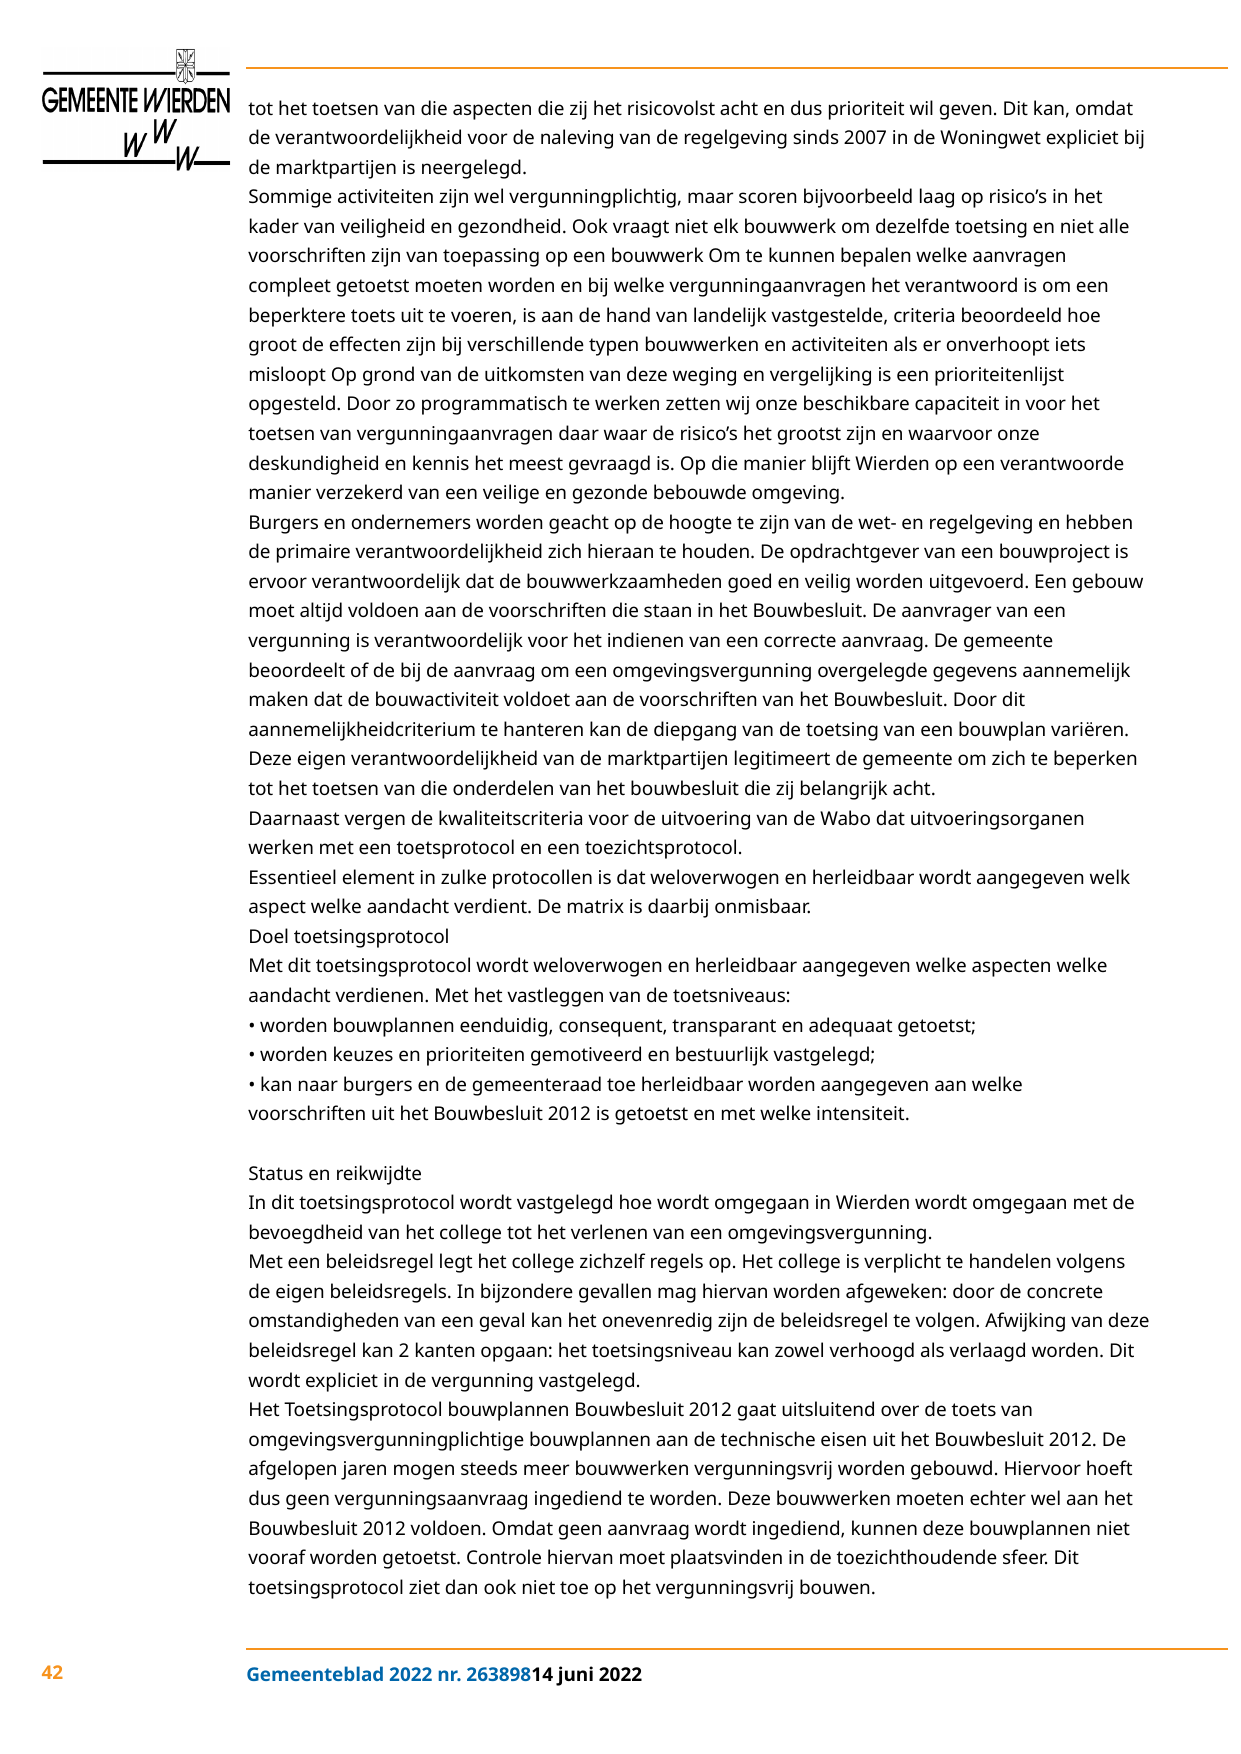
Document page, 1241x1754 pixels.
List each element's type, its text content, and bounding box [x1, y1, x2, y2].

text voorschriften uit het Bouwbesluit 2012 is getoetst en met welke intensiteit. [248, 1101, 1152, 1126]
text Doel toetsingsprotocol [248, 923, 1152, 949]
text afgelopen jaren mogen steeds meer bouwwerken vergunningsvrij worden gebouwd. Hiervoor hoeft dus geen vergunningsaanvraag ingediend te worden. Deze bouwwerken moeten echter wel aan het [248, 1456, 1152, 1511]
text Status en reikwijdte [248, 1160, 1152, 1186]
text Burgers en ondernemers worden geacht op de hoogte te zijn van de wet- en regelgeving en hebben de primaire verantwoordelijkheid zich hieraan te houden. De opdrachtgever van een bouwproject is ervoor verantwoordelijk dat de bouwwerkzaamheden goed en veilig worden uitgevoerd. Een gebouw moet altijd voldoen aan de voorschriften die staan in het Bouwbesluit. De aanvrager van een vergunning is verantwoordelijk voor het indienen van een correcte aanvraag. De gemeente beoordeelt of de bij de aanvraag om een omgevingsvergunning overgelegde gegevens aannemelijk maken dat de bouwactiviteit voldoet aan de voorschriften van het Bouwbesluit. Door dit aannemelijkheidcriterium te hanteren kan de diepgang van de toetsing van een bouwplan variëren. Deze eigen verantwoordelijkheid van de marktpartijen legitimeert de gemeente om zich te beperken tot het toetsen van die onderdelen van het bouwbesluit die zij belangrijk acht. [248, 509, 1152, 801]
text omstandigheden van een geval kan het onevenredig zijn de beleidsregel te volgen. Afwijking van deze beleidsregel kan 2 kanten opgaan: het toetsingsniveau kan zowel verhoogd als verlaagd worden. Dit wordt expliciet in de vergunning vastgelegd. [248, 1308, 1152, 1393]
text aandacht verdienen. Met het vastleggen van de toetsniveaus: [248, 982, 1152, 1008]
picture [41, 47, 231, 172]
text Bouwbesluit 2012 voldoen. Omdat geen aanvraag wordt ingediend, kunnen deze bouwplannen niet vooraf worden getoetst. Controle hiervan moet plaatsvinden in de toezichthoudende sfeer. Dit toetsingsprotocol ziet dan ook niet toe op het vergunningsvrij bouwen. [248, 1515, 1152, 1600]
text • kan naar burgers en de gemeenteraad toe herleidbaar worden aangegeven aan welke [248, 1071, 1152, 1097]
text In dit toetsingsprotocol wordt vastgelegd hoe wordt omgegaan in Wierden wordt omgegaan met de [248, 1189, 1152, 1215]
text voorschriften zijn van toepassing op een bouwwerk Om te kunnen bepalen welke aanvragen compleet getoetst moeten worden en bij welke vergunningaanvragen het verantwoord is om een beperktere toets uit te voeren, is aan de hand van landelijk vastgestelde, criteria beoordeeld hoe groot de effecten zijn bij verschillende typen bouwwerken en activiteiten als er onverhoopt iets misloopt Op grond van de uitkomsten van deze weging en vergelijking is een prioriteitenlijst opgesteld. Door zo programmatisch te werken zetten wij onze beschikbare capaciteit in voor het toetsen van vergunningaanvragen daar waar de risico’s het grootst zijn en waarvoor onze deskundigheid en kennis het meest gevraagd is. Op die manier blijft Wierden op een verantwoorde manier verzekerd van een veilige en gezonde bebouwde omgeving. [248, 243, 1152, 505]
text • worden keuzes en prioriteiten gemotiveerd en bestuurlijk vastgelegd; [248, 1041, 1152, 1067]
text Essentieel element in zulke protocollen is dat weloverwogen en herleidbaar wordt aangegeven welk aspect welke aandacht verdient. De matrix is daarbij onmisbaar. [248, 864, 1152, 919]
text • worden bouwplannen eenduidig, consequent, transparant en adequaat getoetst; [248, 1012, 1152, 1038]
text bevoegdheid van het college tot het verlenen van een omgevingsvergunning. [248, 1219, 1152, 1245]
text Het Toetsingsprotocol bouwplannen Bouwbesluit 2012 gaat uitsluitend over de toets van [248, 1396, 1152, 1422]
text omgevingsvergunningplichtige bouwplannen aan de technische eisen uit het Bouwbesluit 2012. De [248, 1426, 1152, 1452]
text Met een beleidsregel legt het college zichzelf regels op. Het college is verplicht te handelen volgens de eigen beleidsregels. In bijzondere gevallen mag hiervan worden afgeweken: door de concrete [248, 1248, 1152, 1304]
text Met dit toetsingsprotocol wordt weloverwogen en herleidbaar aangegeven welke aspecten welke [248, 953, 1152, 978]
text Sommige activiteiten zijn wel vergunningplichtig, maar scoren bijvoorbeeld laag op risico’s in het kader van veiligheid en gezondheid. Ook vraagt niet elk bouwwerk om dezelfde toetsing en niet alle [248, 183, 1152, 239]
text Daarnaast vergen de kwaliteitscriteria voor de uitvoering van de Wabo dat uitvoeringsorganen werken met een toetsprotocol en een toezichtsprotocol. [248, 805, 1152, 860]
text tot het toetsen van die aspecten die zij het risicovolst acht en dus prioriteit wil geven. Dit kan, omdat de verantwoordelijkheid voor de naleving van de regelgeving sinds 2007 in de Woningwet expliciet bij de marktpartijen is neergelegd. [248, 95, 1152, 180]
